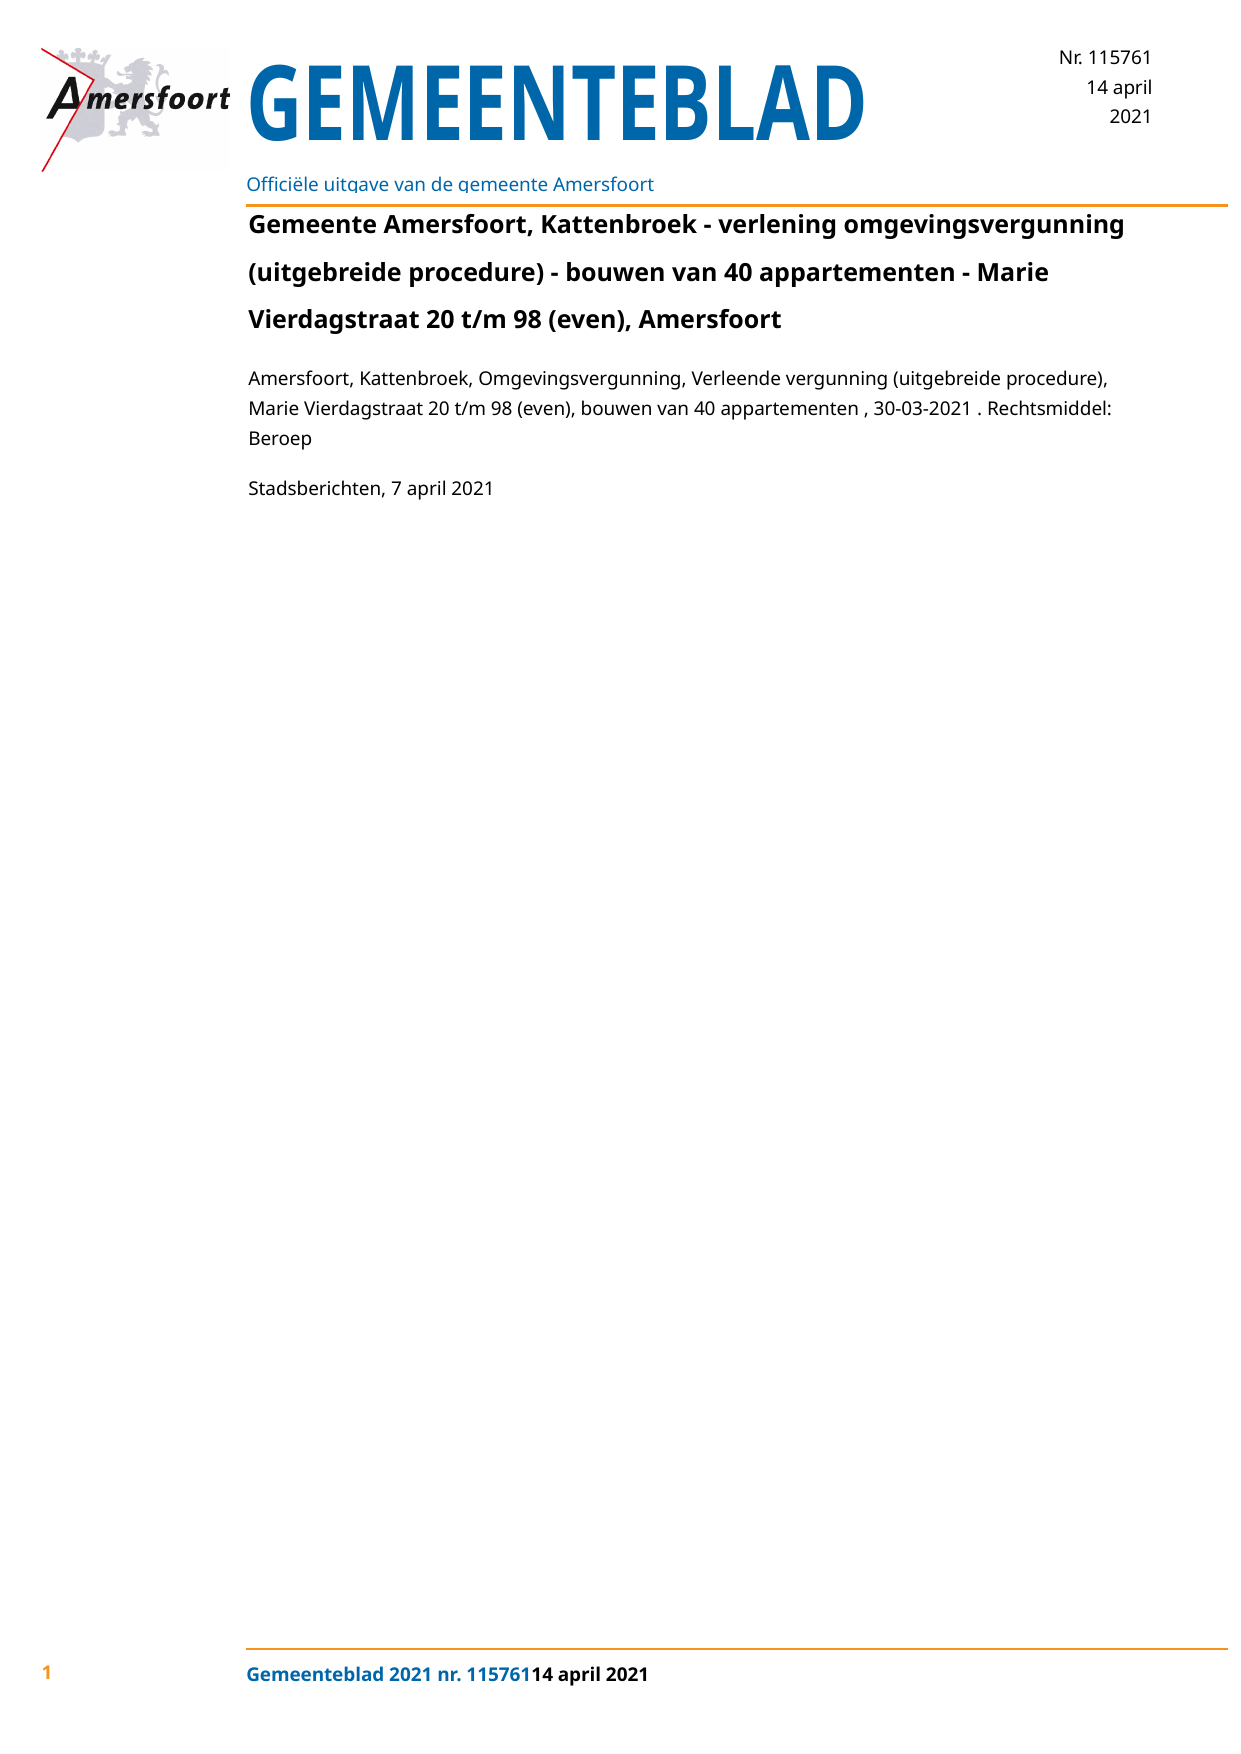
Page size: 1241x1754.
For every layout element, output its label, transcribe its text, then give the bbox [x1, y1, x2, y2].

text Stadsberichten, 7 april 2021 [248, 475, 1152, 501]
text Amersfoort, Kattenbroek, Omgevingsvergunning, Verleende vergunning (uitgebreide procedure), Marie Vierdagstraat 20 t/m 98 (even), bouwen van 40 appartementen , 30-03-2021 . Rechtsmiddel: Beroep [248, 366, 1152, 450]
picture [41, 47, 231, 172]
text Gemeente Amersfoort, Kattenbroek - verlening omgevingsvergunning (uitgebreide procedure) - bouwen van 40 appartementen - Marie Vierdagstraat 20 t/m 98 (even), Amersfoort [248, 207, 1152, 336]
